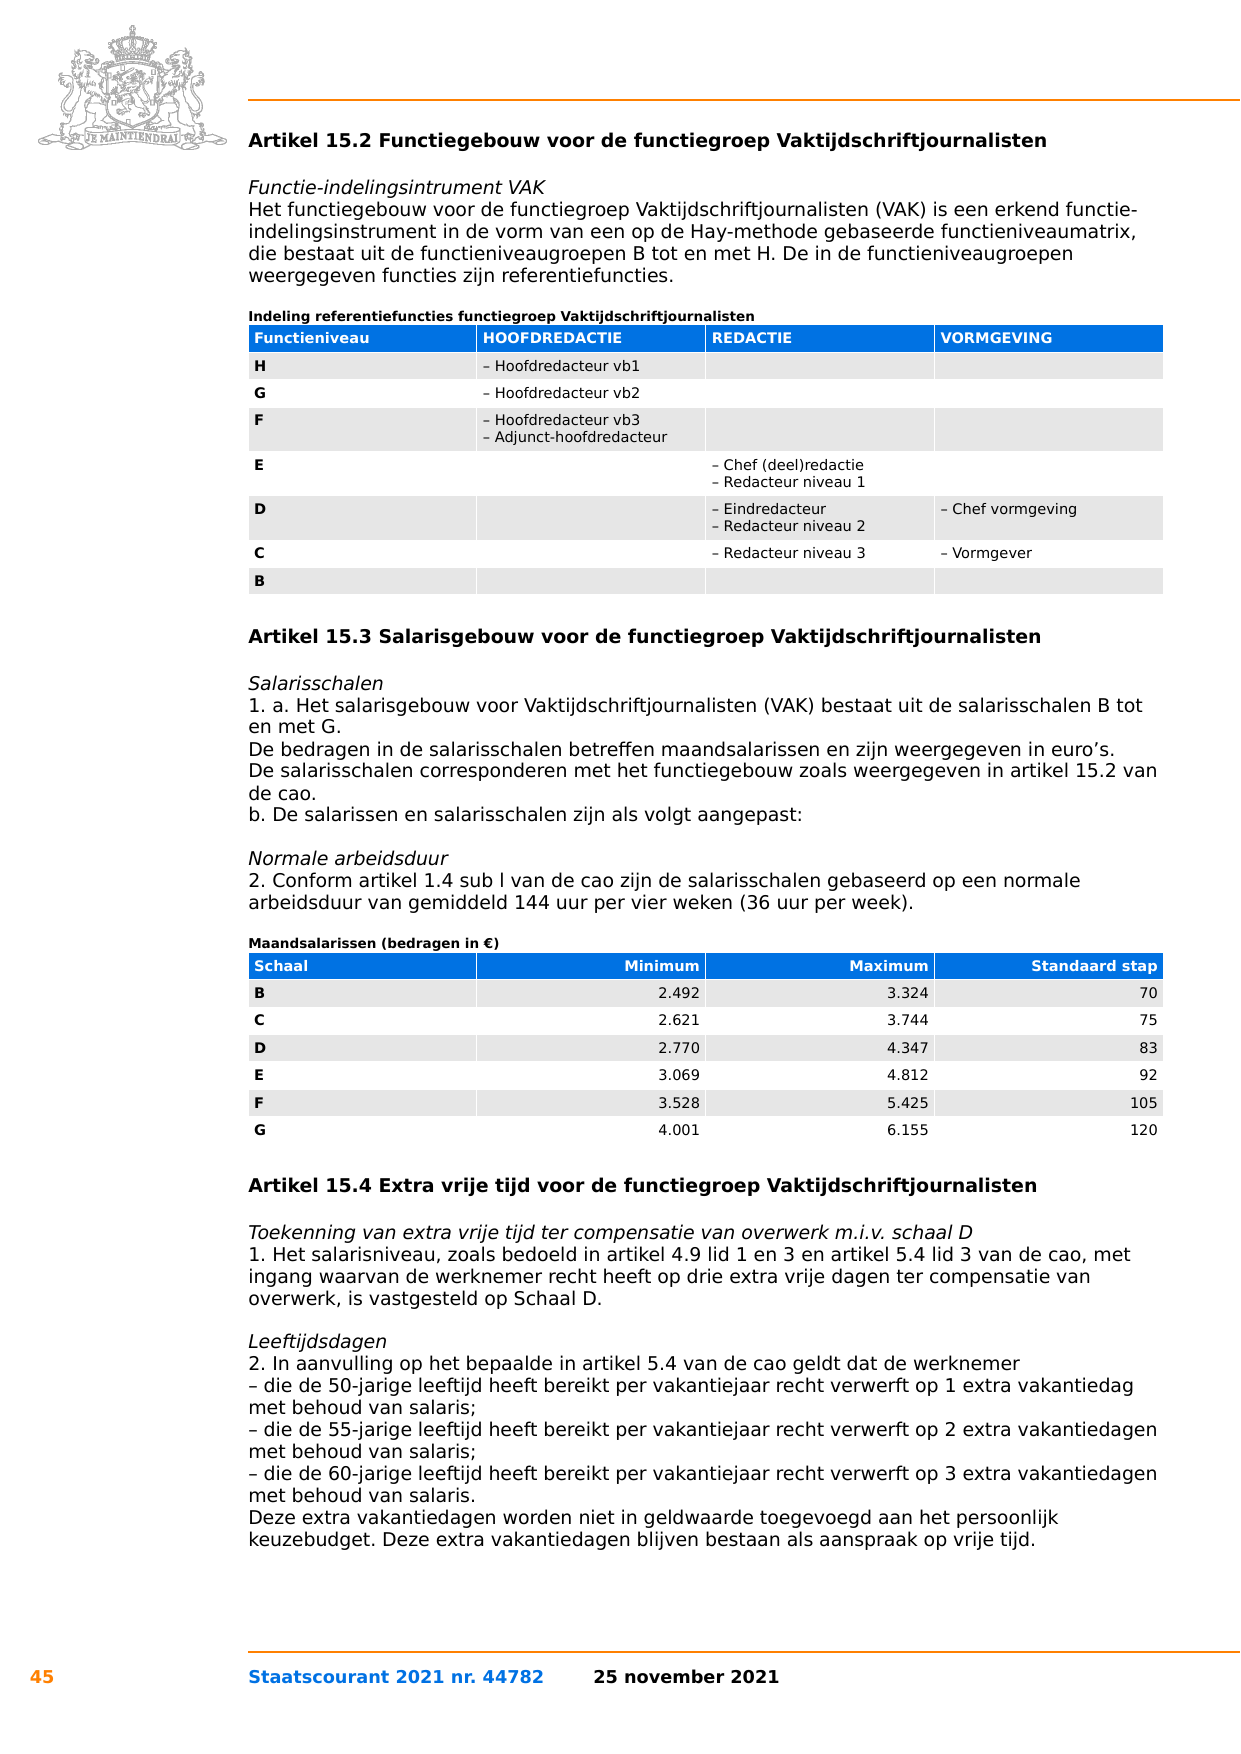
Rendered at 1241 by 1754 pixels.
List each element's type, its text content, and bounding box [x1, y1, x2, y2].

text – die de 55-jarige leeftijd heeft bereikt per vakantiejaar recht verwerft op 2 extra vakantiedagen met behoud van salaris; [248, 1419, 1163, 1463]
table_cell [935, 568, 1163, 594]
table_cell D [249, 1035, 476, 1061]
table_cell – Eindredacteur – Redacteur niveau 2 [706, 496, 934, 540]
table_cell 2.621 [477, 1008, 705, 1034]
text 1. Het salarisniveau, zoals bedoeld in artikel 4.9 lid 1 en 3 en artikel 5.4 lid 3 van de cao, met ingang waarvan de werknemer recht heeft op drie extra vrije dagen ter compensatie van overwerk, is vastgesteld op Schaal D. [248, 1243, 1163, 1309]
table_cell HOOFDREDACTIE [477, 325, 705, 352]
table_header Maandsalarissen (bedragen in €) [248, 936, 1163, 952]
table_cell REDACTIE [706, 325, 934, 352]
table_cell 3.528 [477, 1090, 705, 1116]
table_cell [935, 380, 1163, 407]
table_cell 75 [935, 1008, 1163, 1034]
table_cell 3.324 [706, 980, 934, 1007]
table_cell 4.001 [477, 1117, 705, 1143]
table_cell Schaal [249, 953, 476, 979]
table_cell [477, 568, 705, 594]
table_header Indeling referentiefuncties functiegroep Vaktijdschriftjournalisten [248, 309, 1163, 324]
table_cell [706, 353, 934, 379]
table_cell 4.812 [706, 1063, 934, 1089]
table_cell – Chef vormgeving [935, 496, 1163, 540]
subtitle Artikel 15.3 Salarisgebouw voor de functiegroep Vaktijdschriftjournalisten [248, 626, 1163, 647]
table_cell [935, 408, 1163, 451]
text 2. Conform artikel 1.4 sub l van de cao zijn de salarisschalen gebaseerd op een normale arbeidsduur van gemiddeld 144 uur per vier weken (36 uur per week). [248, 870, 1163, 914]
table_cell 6.155 [706, 1117, 934, 1143]
picture [38, 25, 227, 150]
table_cell [935, 452, 1163, 495]
table_cell D [249, 496, 476, 540]
table_cell B [249, 980, 476, 1007]
table_cell E [249, 452, 476, 495]
subtitle Salarisschalen [248, 672, 1163, 694]
table_cell Maximum [706, 953, 934, 979]
table_cell 4.347 [706, 1035, 934, 1061]
text b. De salarissen en salarisschalen zijn als volgt aangepast: [248, 804, 1163, 826]
table_cell 92 [935, 1063, 1163, 1089]
text 2. In aanvulling op het bepaalde in artikel 5.4 van de cao geldt dat de werknemer [248, 1353, 1163, 1375]
table_cell [706, 568, 934, 594]
subtitle Leeftijdsdagen [248, 1331, 1163, 1353]
subtitle Functie-indelingsintrument VAK [248, 177, 1163, 199]
table_cell Standaard stap [935, 953, 1163, 979]
table_cell G [249, 380, 476, 407]
table_cell 3.744 [706, 1008, 934, 1034]
table_cell [935, 353, 1163, 379]
table_cell 105 [935, 1090, 1163, 1116]
table_cell – Hoofdredacteur vb3 – Adjunct-hoofdredacteur [477, 408, 705, 451]
table_cell Minimum [477, 953, 705, 979]
table_cell – Chef (deel)redactie – Redacteur niveau 1 [706, 452, 934, 495]
table_cell Functieniveau [249, 325, 476, 352]
table_cell H [249, 353, 476, 379]
subtitle Normale arbeidsduur [248, 848, 1163, 870]
text – die de 60-jarige leeftijd heeft bereikt per vakantiejaar recht verwerft op 3 extra vakantiedagen met behoud van salaris. [248, 1463, 1163, 1507]
table_cell 2.770 [477, 1035, 705, 1061]
table_cell 2.492 [477, 980, 705, 1007]
text De bedragen in de salarisschalen betreffen maandsalarissen en zijn weergegeven in euro’s. [248, 738, 1163, 760]
text 1. a. Het salarisgebouw voor Vaktijdschriftjournalisten (VAK) bestaat uit de salarisschalen B tot en met G. [248, 694, 1163, 738]
text Het functiegebouw voor de functiegroep Vaktijdschriftjournalisten (VAK) is een erkend functie-indelingsinstrument in de vorm van een op de Hay-methode gebaseerde functieniveaumatrix, die bestaat uit de functieniveaugroepen B tot en met H. De in de functieniveaugroepen weergegeven functies zijn referentiefuncties. [248, 199, 1163, 287]
table_cell – Vormgever [935, 541, 1163, 567]
table_cell C [249, 541, 476, 567]
table_cell 70 [935, 980, 1163, 1007]
table_cell [706, 408, 934, 451]
table_cell C [249, 1008, 476, 1034]
table_cell 83 [935, 1035, 1163, 1061]
table_cell 120 [935, 1117, 1163, 1143]
table_cell [477, 541, 705, 567]
text – die de 50-jarige leeftijd heeft bereikt per vakantiejaar recht verwerft op 1 extra vakantiedag met behoud van salaris; [248, 1375, 1163, 1419]
table_cell [706, 380, 934, 407]
table_cell VORMGEVING [935, 325, 1163, 352]
subtitle Toekenning van extra vrije tijd ter compensatie van overwerk m.i.v. schaal D [248, 1222, 1163, 1243]
text Deze extra vakantiedagen worden niet in geldwaarde toegevoegd aan het persoonlijk keuzebudget. Deze extra vakantiedagen blijven bestaan als aanspraak op vrije tijd. [248, 1507, 1163, 1551]
subtitle Artikel 15.4 Extra vrije tijd voor de functiegroep Vaktijdschriftjournalisten [248, 1174, 1163, 1197]
subtitle Artikel 15.2 Functiegebouw voor de functiegroep Vaktijdschriftjournalisten [248, 130, 1163, 152]
table_cell [477, 452, 705, 495]
table_cell – Hoofdredacteur vb1 [477, 353, 705, 379]
table_cell B [249, 568, 476, 594]
table_cell F [249, 408, 476, 451]
table_cell – Hoofdredacteur vb2 [477, 380, 705, 407]
table_cell [477, 496, 705, 540]
table_cell F [249, 1090, 476, 1116]
table_cell G [249, 1117, 476, 1143]
text De salarisschalen corresponderen met het functiegebouw zoals weergegeven in artikel 15.2 van de cao. [248, 760, 1163, 804]
table_cell 3.069 [477, 1063, 705, 1089]
table_cell – Redacteur niveau 3 [706, 541, 934, 567]
table_cell E [249, 1063, 476, 1089]
table_cell 5.425 [706, 1090, 934, 1116]
